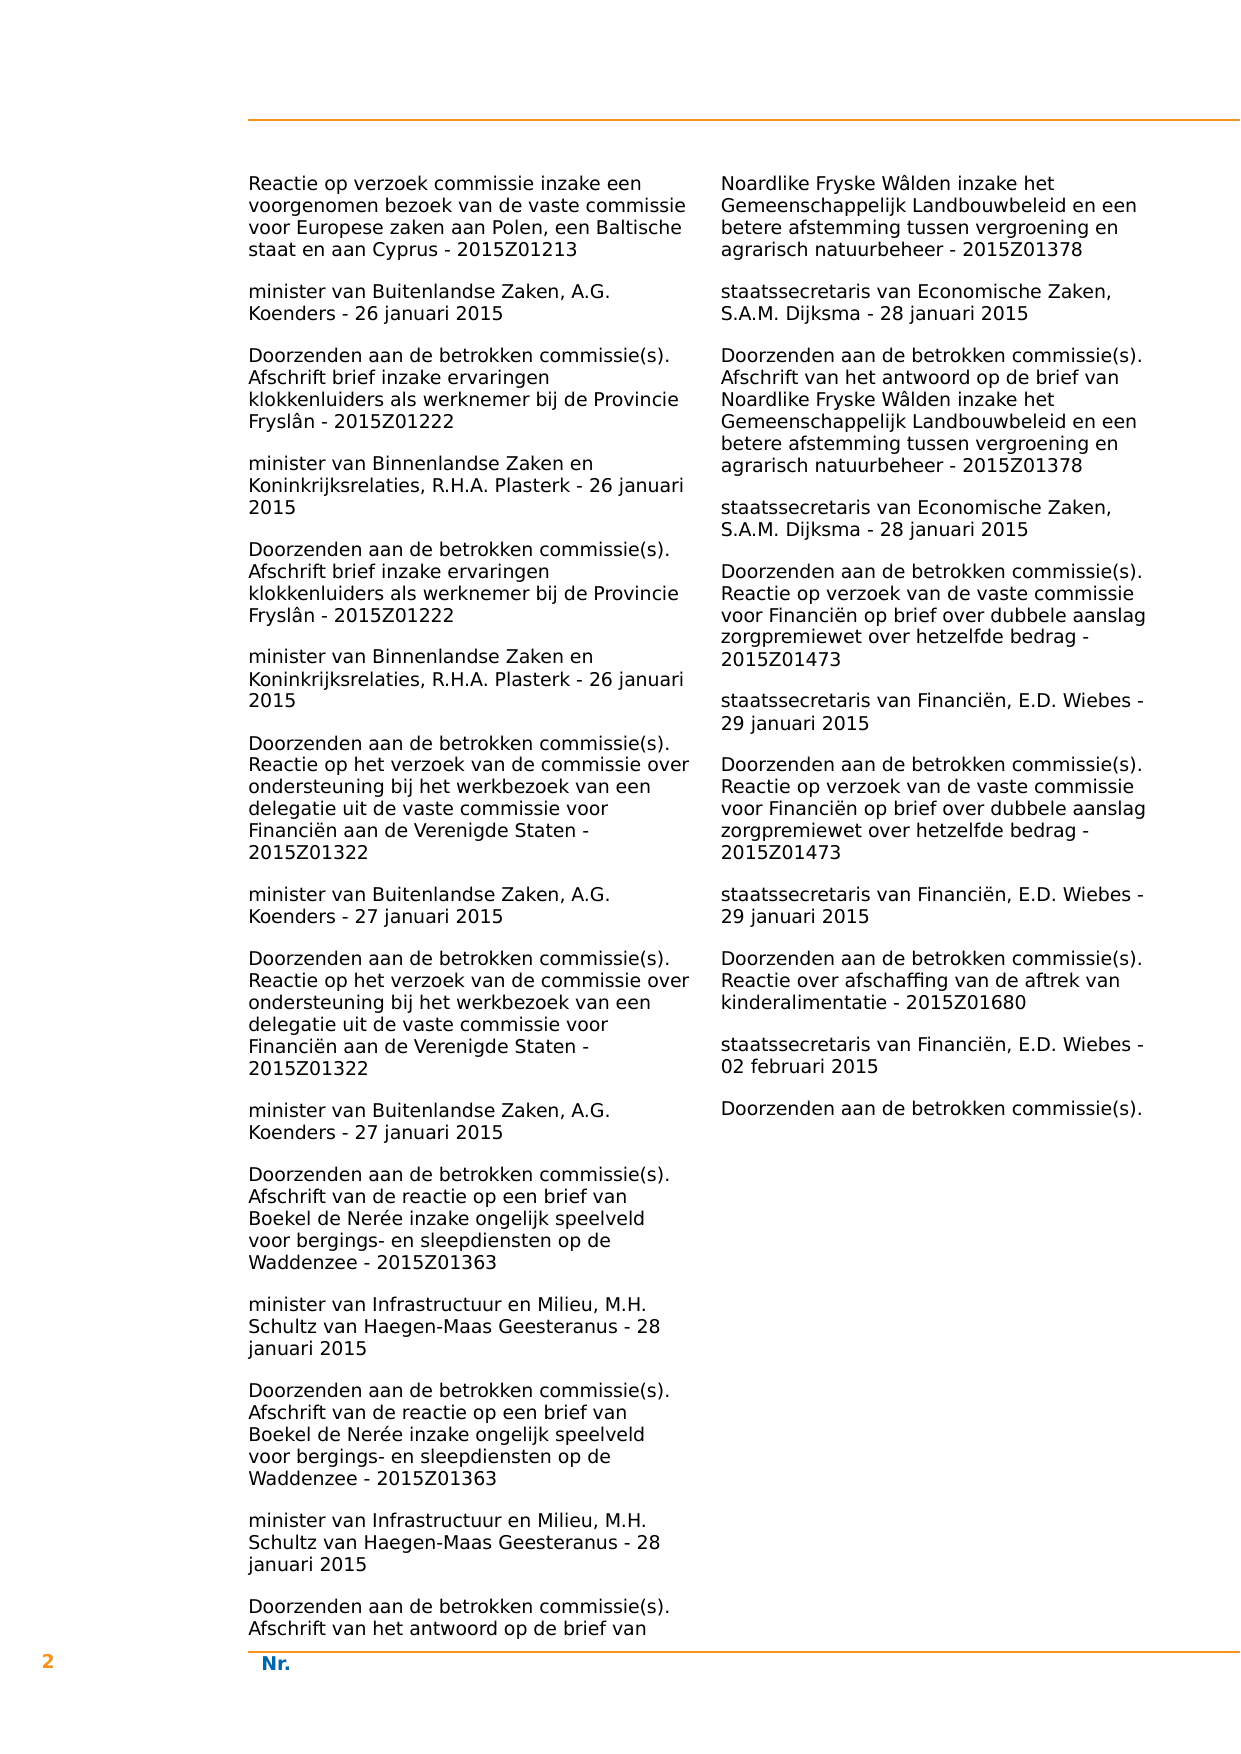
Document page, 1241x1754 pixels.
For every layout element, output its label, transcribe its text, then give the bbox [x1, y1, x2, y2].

text Doorzenden aan de betrokken commissie(s). [721, 561, 1163, 582]
text Reactie op verzoek van de vaste commissie voor Financiën op brief over dubbele aanslag zorgpremiewet over hetzelfde bedrag - 2015Z01473 [721, 776, 1163, 864]
text Doorzenden aan de betrokken commissie(s). [248, 538, 691, 561]
text Afschrift brief inzake ervaringen klokkenluiders als werknemer bij de Provincie Fryslân - 2015Z01222 [248, 367, 691, 433]
text staatssecretaris van Economische Zaken, S.A.M. Dijksma - 28 januari 2015 [721, 281, 1163, 325]
text minister van Binnenlandse Zaken en Koninkrijksrelaties, R.H.A. Plasterk - 26 januari 2015 [248, 646, 691, 712]
text Noardlike Fryske Wâlden inzake het Gemeenschappelijk Landbouwbeleid en een betere afstemming tussen vergroening en agrarisch natuurbeheer - 2015Z01378 [721, 173, 1163, 261]
text Afschrift van het antwoord op de brief van Noardlike Fryske Wâlden inzake het Gemeenschappelijk Landbouwbeleid en een betere afstemming tussen vergroening en agrarisch natuurbeheer - 2015Z01378 [721, 367, 1163, 477]
text minister van Buitenlandse Zaken, A.G. Koenders - 27 januari 2015 [248, 1100, 691, 1144]
text Reactie over afschaffing van de aftrek van kinderalimentatie - 2015Z01680 [721, 970, 1163, 1014]
text minister van Binnenlandse Zaken en Koninkrijksrelaties, R.H.A. Plasterk - 26 januari 2015 [248, 453, 691, 518]
text Afschrift van de reactie op een brief van Boekel de Nerée inzake ongelijk speelveld voor bergings- en sleepdiensten op de Waddenzee - 2015Z01363 [248, 1186, 691, 1274]
text staatssecretaris van Economische Zaken, S.A.M. Dijksma - 28 januari 2015 [721, 497, 1163, 541]
text Reactie op het verzoek van de commissie over ondersteuning bij het werkbezoek van een delegatie uit de vaste commissie voor Financiën aan de Verenigde Staten - 2015Z01322 [248, 754, 691, 864]
text minister van Infrastructuur en Milieu, M.H. Schultz van Haegen-Maas Geesteranus - 28 januari 2015 [248, 1294, 691, 1360]
text staatssecretaris van Financiën, E.D. Wiebes - 29 januari 2015 [721, 884, 1163, 928]
text Reactie op het verzoek van de commissie over ondersteuning bij het werkbezoek van een delegatie uit de vaste commissie voor Financiën aan de Verenigde Staten - 2015Z01322 [248, 970, 691, 1080]
text Doorzenden aan de betrokken commissie(s). [248, 948, 691, 970]
text Doorzenden aan de betrokken commissie(s). [721, 345, 1163, 367]
text Doorzenden aan de betrokken commissie(s). [248, 345, 691, 367]
text Doorzenden aan de betrokken commissie(s). [721, 1098, 1163, 1120]
text Doorzenden aan de betrokken commissie(s). [721, 948, 1163, 970]
text Reactie op verzoek commissie inzake een voorgenomen bezoek van de vaste commissie voor Europese zaken aan Polen, een Baltische staat en aan Cyprus - 2015Z01213 [248, 173, 691, 261]
text staatssecretaris van Financiën, E.D. Wiebes - 02 februari 2015 [721, 1034, 1163, 1078]
text Afschrift van de reactie op een brief van Boekel de Nerée inzake ongelijk speelveld voor bergings- en sleepdiensten op de Waddenzee - 2015Z01363 [248, 1402, 691, 1490]
text Afschrift brief inzake ervaringen klokkenluiders als werknemer bij de Provincie Fryslân - 2015Z01222 [248, 561, 691, 626]
text Reactie op verzoek van de vaste commissie voor Financiën op brief over dubbele aanslag zorgpremiewet over hetzelfde bedrag - 2015Z01473 [721, 582, 1163, 670]
text Doorzenden aan de betrokken commissie(s). [248, 732, 691, 754]
text minister van Buitenlandse Zaken, A.G. Koenders - 26 januari 2015 [248, 281, 691, 325]
text minister van Buitenlandse Zaken, A.G. Koenders - 27 januari 2015 [248, 884, 691, 928]
text Doorzenden aan de betrokken commissie(s). [248, 1380, 691, 1402]
text minister van Infrastructuur en Milieu, M.H. Schultz van Haegen-Maas Geesteranus - 28 januari 2015 [248, 1510, 691, 1576]
text Doorzenden aan de betrokken commissie(s). [248, 1164, 691, 1186]
text Afschrift van het antwoord op de brief van [248, 1618, 691, 1640]
text Doorzenden aan de betrokken commissie(s). [721, 754, 1163, 776]
text Doorzenden aan de betrokken commissie(s). [248, 1596, 691, 1618]
text staatssecretaris van Financiën, E.D. Wiebes - 29 januari 2015 [721, 690, 1163, 734]
